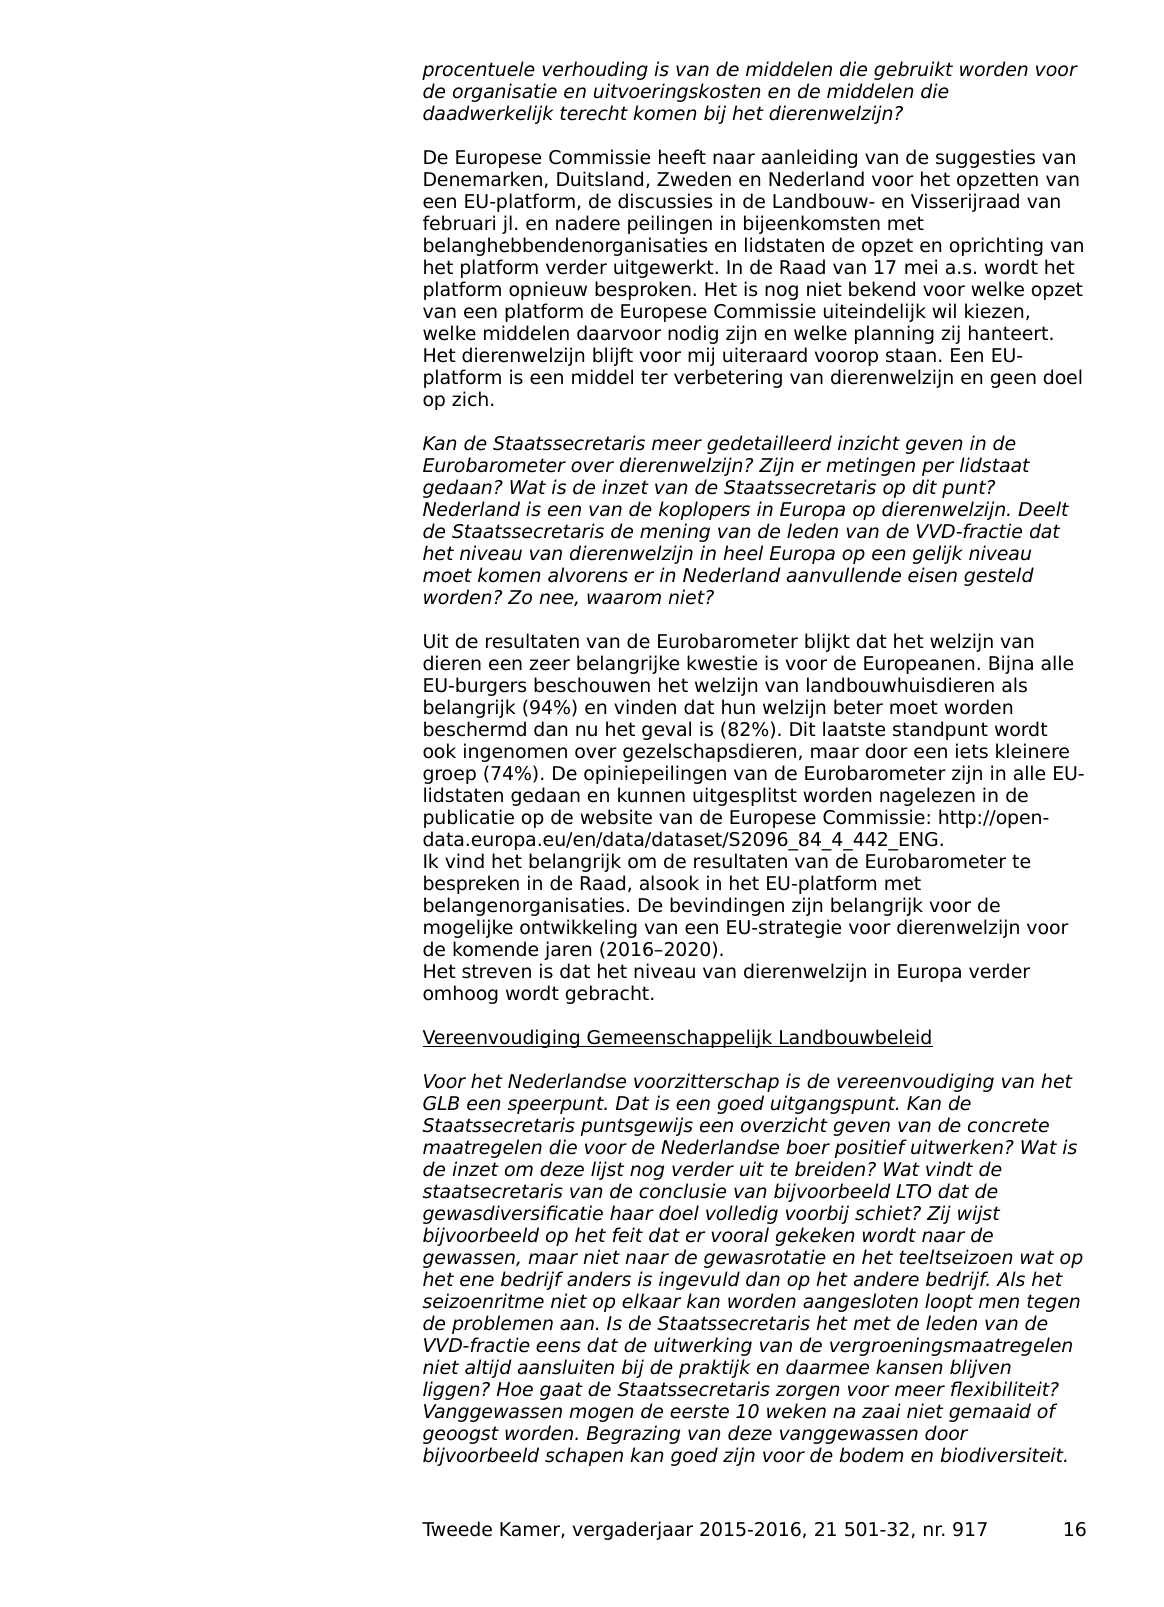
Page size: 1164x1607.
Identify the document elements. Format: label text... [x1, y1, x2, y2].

text procentuele verhouding is van de middelen die gebruikt worden voor de organisatie en uitvoeringskosten en de middelen die daadwerkelijk terecht komen bij het dierenwelzijn? [422, 59, 1087, 125]
text Vanggewassen mogen de eerste 10 weken na zaai niet gemaaid of geoogst worden. Begrazing van deze vanggewassen door bijvoorbeeld schapen kan goed zijn voor de bodem en biodiversiteit. [422, 1401, 1087, 1467]
subtitle Vereenvoudiging Gemeenschappelijk Landbouwbeleid [422, 1027, 1087, 1049]
text Kan de Staatssecretaris meer gedetailleerd inzicht geven in de Eurobarometer over dierenwelzijn? Zijn er metingen per lidstaat gedaan? Wat is de inzet van de Staatssecretaris op dit punt? Nederland is een van de koplopers in Europa op dierenwelzijn. Deelt de Staatssecretaris de mening van de leden van de VVD-fractie dat het niveau van dierenwelzijn in heel Europa op een gelijk niveau moet komen alvorens er in Nederland aanvullende eisen gesteld worden? Zo nee, waarom niet? [422, 433, 1087, 609]
text De Europese Commissie heeft naar aanleiding van de suggesties van Denemarken, Duitsland, Zweden en Nederland voor het opzetten van een EU-platform, de discussies in de Landbouw- en Visserijraad van februari jl. en nadere peilingen in bijeenkomsten met belanghebbendenorganisaties en lidstaten de opzet en oprichting van het platform verder uitgewerkt. In de Raad van 17 mei a.s. wordt het platform opnieuw besproken. Het is nog niet bekend voor welke opzet van een platform de Europese Commissie uiteindelijk wil kiezen, welke middelen daarvoor nodig zijn en welke planning zij hanteert. Het dierenwelzijn blijft voor mij uiteraard voorop staan. Een EU-platform is een middel ter verbetering van dierenwelzijn en geen doel op zich. [422, 147, 1087, 411]
text Het streven is dat het niveau van dierenwelzijn in Europa verder omhoog wordt gebracht. [422, 961, 1087, 1005]
text Uit de resultaten van de Eurobarometer blijkt dat het welzijn van dieren een zeer belangrijke kwestie is voor de Europeanen. Bijna alle EU-burgers beschouwen het welzijn van landbouwhuisdieren als belangrijk (94%) en vinden dat hun welzijn beter moet worden beschermd dan nu het geval is (82%). Dit laatste standpunt wordt ook ingenomen over gezelschapsdieren, maar door een iets kleinere groep (74%). De opiniepeilingen van de Eurobarometer zijn in alle EU-lidstaten gedaan en kunnen uitgesplitst worden nagelezen in de publicatie op de website van de Europese Commissie: http://open-data.europa.eu/en/data/dataset/S2096_84_4_442_ENG. [422, 631, 1087, 851]
text Voor het Nederlandse voorzitterschap is de vereenvoudiging van het GLB een speerpunt. Dat is een goed uitgangspunt. Kan de Staatssecretaris puntsgewijs een overzicht geven van de concrete maatregelen die voor de Nederlandse boer positief uitwerken? Wat is de inzet om deze lijst nog verder uit te breiden? Wat vindt de staatsecretaris van de conclusie van bijvoorbeeld LTO dat de gewasdiversificatie haar doel volledig voorbij schiet? Zij wijst bijvoorbeeld op het feit dat er vooral gekeken wordt naar de gewassen, maar niet naar de gewasrotatie en het teeltseizoen wat op het ene bedrijf anders is ingevuld dan op het andere bedrijf. Als het seizoenritme niet op elkaar kan worden aangesloten loopt men tegen de problemen aan. Is de Staatssecretaris het met de leden van de VVD-fractie eens dat de uitwerking van de vergroeningsmaatregelen niet altijd aansluiten bij de praktijk en daarmee kansen blijven liggen? Hoe gaat de Staatssecretaris zorgen voor meer flexibiliteit? [422, 1071, 1087, 1401]
text Ik vind het belangrijk om de resultaten van de Eurobarometer te bespreken in de Raad, alsook in het EU-platform met belangenorganisaties. De bevindingen zijn belangrijk voor de mogelijke ontwikkeling van een EU-strategie voor dierenwelzijn voor de komende jaren (2016–2020). [422, 851, 1087, 961]
